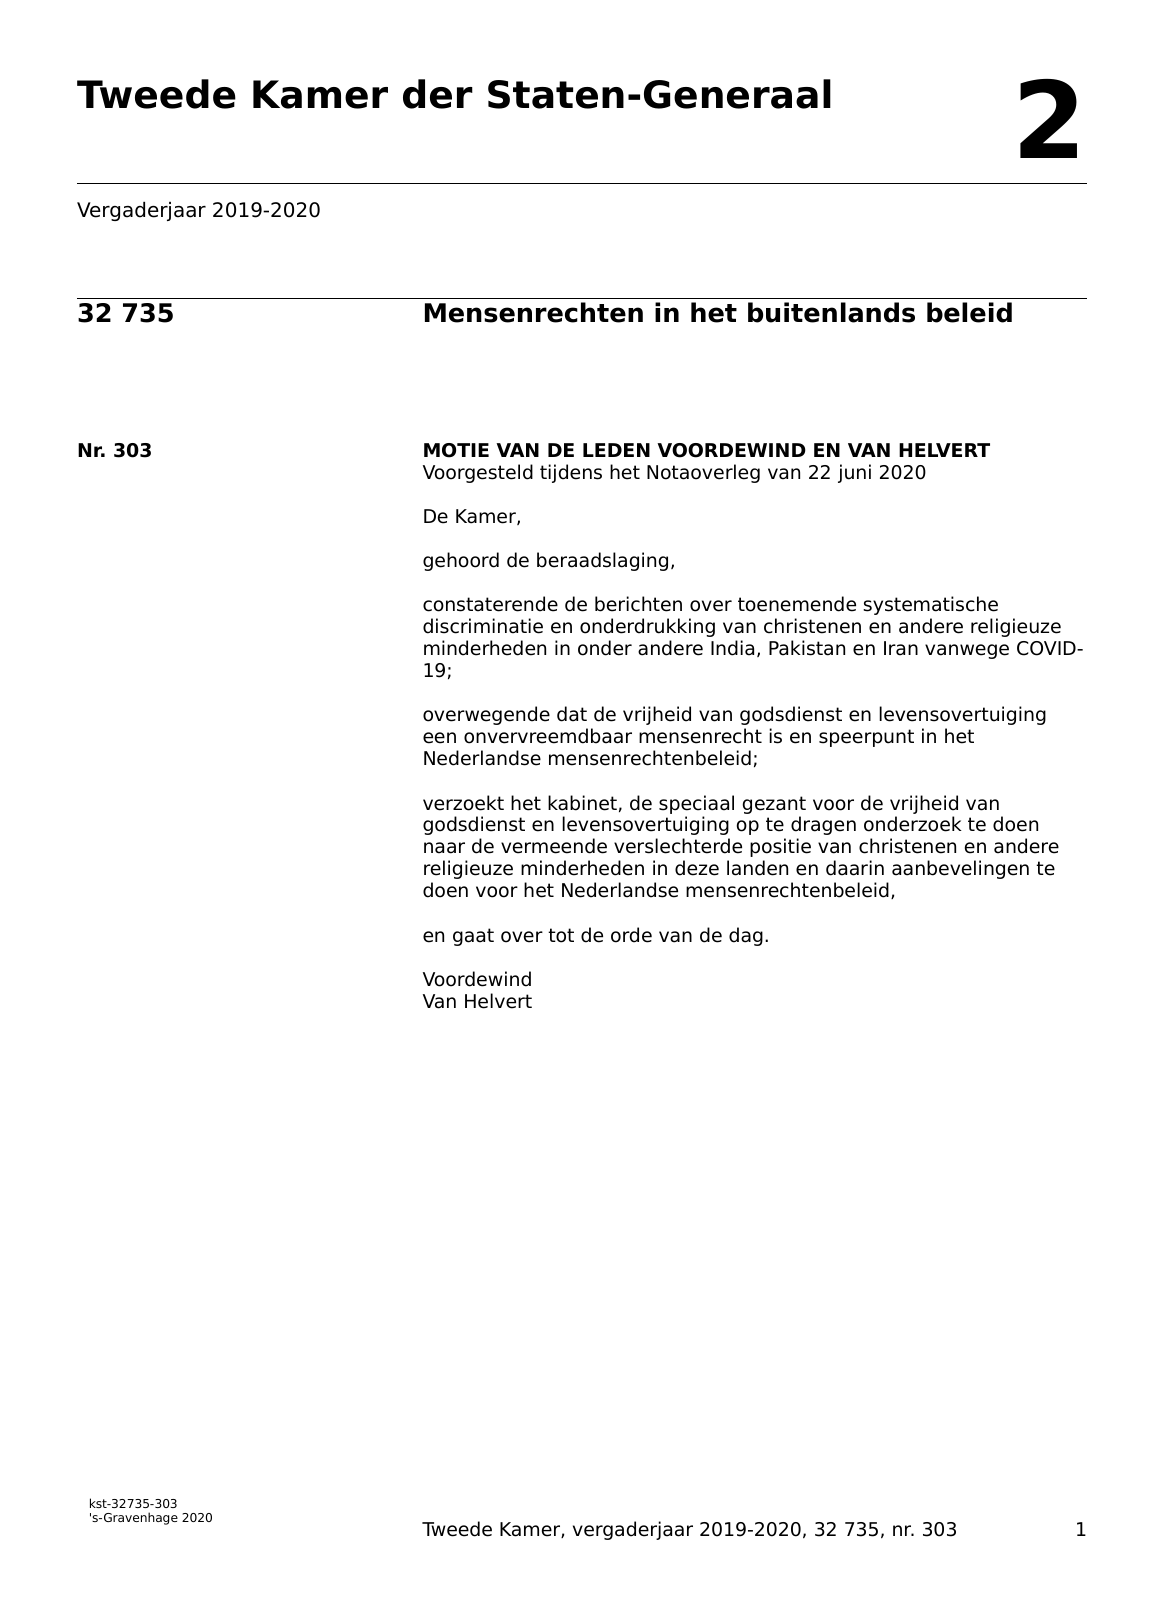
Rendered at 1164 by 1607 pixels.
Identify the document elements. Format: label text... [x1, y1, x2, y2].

text 's-Gravenhage 2020 [88, 1511, 323, 1525]
subtitle Nr. 303 MOTIE VAN DE LEDEN VOORDEWIND EN VAN HELVERT [77, 440, 1087, 462]
text kst-32735-303 [88, 1497, 323, 1511]
text en gaat over tot de orde van de dag. [422, 924, 1087, 946]
subtitle 32 735 Mensenrechten in het buitenlands beleid [77, 299, 1087, 329]
table_cell Vergaderjaar 2019-2020 [77, 184, 1087, 298]
text Voorgesteld tijdens het Notaoverleg van 22 juni 2020 [422, 462, 1087, 484]
text verzoekt het kabinet, de speciaal gezant voor de vrijheid van godsdienst en levensovertuiging op te dragen onderzoek te doen naar de vermeende verslechterde positie van christenen en andere religieuze minderheden in deze landen en daarin aanbevelingen te doen voor het Nederlandse mensenrechtenbeleid, [422, 792, 1087, 902]
text Van Helvert [422, 991, 1087, 1013]
table_header Tweede Kamer der Staten-Generaal [77, 59, 886, 183]
text gehoord de beraadslaging, [422, 550, 1087, 572]
text De Kamer, [422, 506, 1087, 528]
text constaterende de berichten over toenemende systematische discriminatie en onderdrukking van christenen en andere religieuze minderheden in onder andere India, Pakistan en Iran vanwege COVID-19; [422, 594, 1087, 682]
text overwegende dat de vrijheid van godsdienst en levensovertuiging een onvervreemdbaar mensenrecht is en speerpunt in het Nederlandse mensenrechtenbeleid; [422, 704, 1087, 770]
table_header 2 [886, 59, 1087, 183]
text Voordewind [422, 969, 1087, 991]
